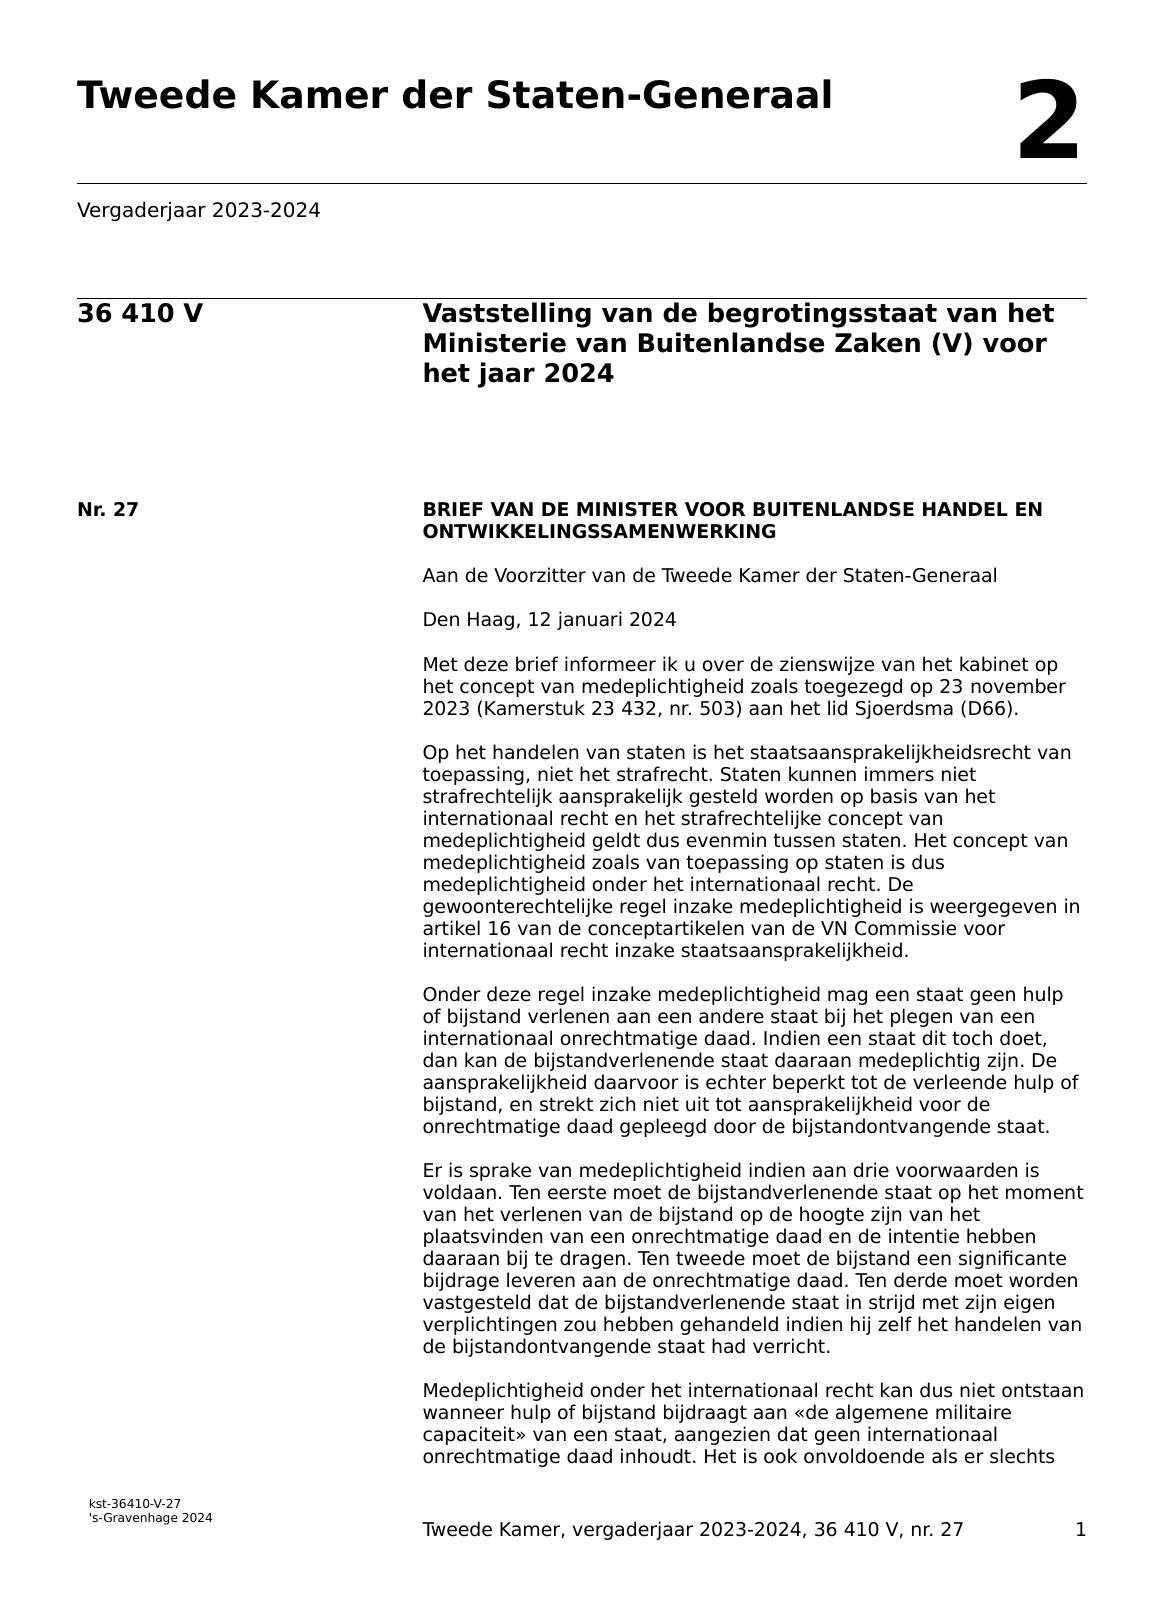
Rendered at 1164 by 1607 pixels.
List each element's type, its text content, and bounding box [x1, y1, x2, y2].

subtitle 36 410 V Vaststelling van de begrotingsstaat van het Ministerie van Buitenlandse Zaken (V) voor het jaar 2024 [77, 299, 1087, 388]
table_header Tweede Kamer der Staten-Generaal [77, 59, 886, 183]
subtitle Nr. 27 BRIEF VAN DE MINISTER VOOR BUITENLANDSE HANDEL EN ONTWIKKELINGSSAMENWERKING [77, 499, 1087, 543]
text kst-36410-V-27 [88, 1497, 323, 1511]
text Op het handelen van staten is het staatsaansprakelijkheidsrecht van toepassing, niet het strafrecht. Staten kunnen immers niet strafrechtelijk aansprakelijk gesteld worden op basis van het internationaal recht en het strafrechtelijke concept van medeplichtigheid geldt dus evenmin tussen staten. Het concept van medeplichtigheid zoals van toepassing op staten is dus medeplichtigheid onder het internationaal recht. De gewoonterechtelijke regel inzake medeplichtigheid is weergegeven in artikel 16 van de conceptartikelen van de VN Commissie voor internationaal recht inzake staatsaansprakelijkheid. [422, 742, 1087, 961]
text Met deze brief informeer ik u over de zienswijze van het kabinet op het concept van medeplichtigheid zoals toegezegd op 23 november 2023 (Kamerstuk 23 432, nr. 503) aan het lid Sjoerdsma (D66). [422, 653, 1087, 719]
text 's-Gravenhage 2024 [88, 1511, 323, 1525]
text Er is sprake van medeplichtigheid indien aan drie voorwaarden is voldaan. Ten eerste moet de bijstandverlenende staat op het moment van het verlenen van de bijstand op de hoogte zijn van het plaatsvinden van een onrechtmatige daad en de intentie hebben daaraan bij te dragen. Ten tweede moet de bijstand een significante bijdrage leveren aan de onrechtmatige daad. Ten derde moet worden vastgesteld dat de bijstandverlenende staat in strijd met zijn eigen verplichtingen zou hebben gehandeld indien hij zelf het handelen van de bijstandontvangende staat had verricht. [422, 1160, 1087, 1357]
text Onder deze regel inzake medeplichtigheid mag een staat geen hulp of bijstand verlenen aan een andere staat bij het plegen van een internationaal onrechtmatige daad. Indien een staat dit toch doet, dan kan de bijstandverlenende staat daaraan medeplichtig zijn. De aansprakelijkheid daarvoor is echter beperkt tot de verleende hulp of bijstand, en strekt zich niet uit tot aansprakelijkheid voor de onrechtmatige daad gepleegd door de bijstandontvangende staat. [422, 984, 1087, 1137]
text Medeplichtigheid onder het internationaal recht kan dus niet ontstaan wanneer hulp of bijstand bijdraagt aan «de algemene militaire capaciteit» van een staat, aangezien dat geen internationaal onrechtmatige daad inhoudt. Het is ook onvoldoende als er slechts [422, 1380, 1087, 1468]
table_header 2 [886, 59, 1087, 183]
table_cell Vergaderjaar 2023-2024 [77, 184, 1087, 298]
text Aan de Voorzitter van de Tweede Kamer der Staten-Generaal [422, 565, 1087, 587]
text Den Haag, 12 januari 2024 [422, 609, 1087, 631]
